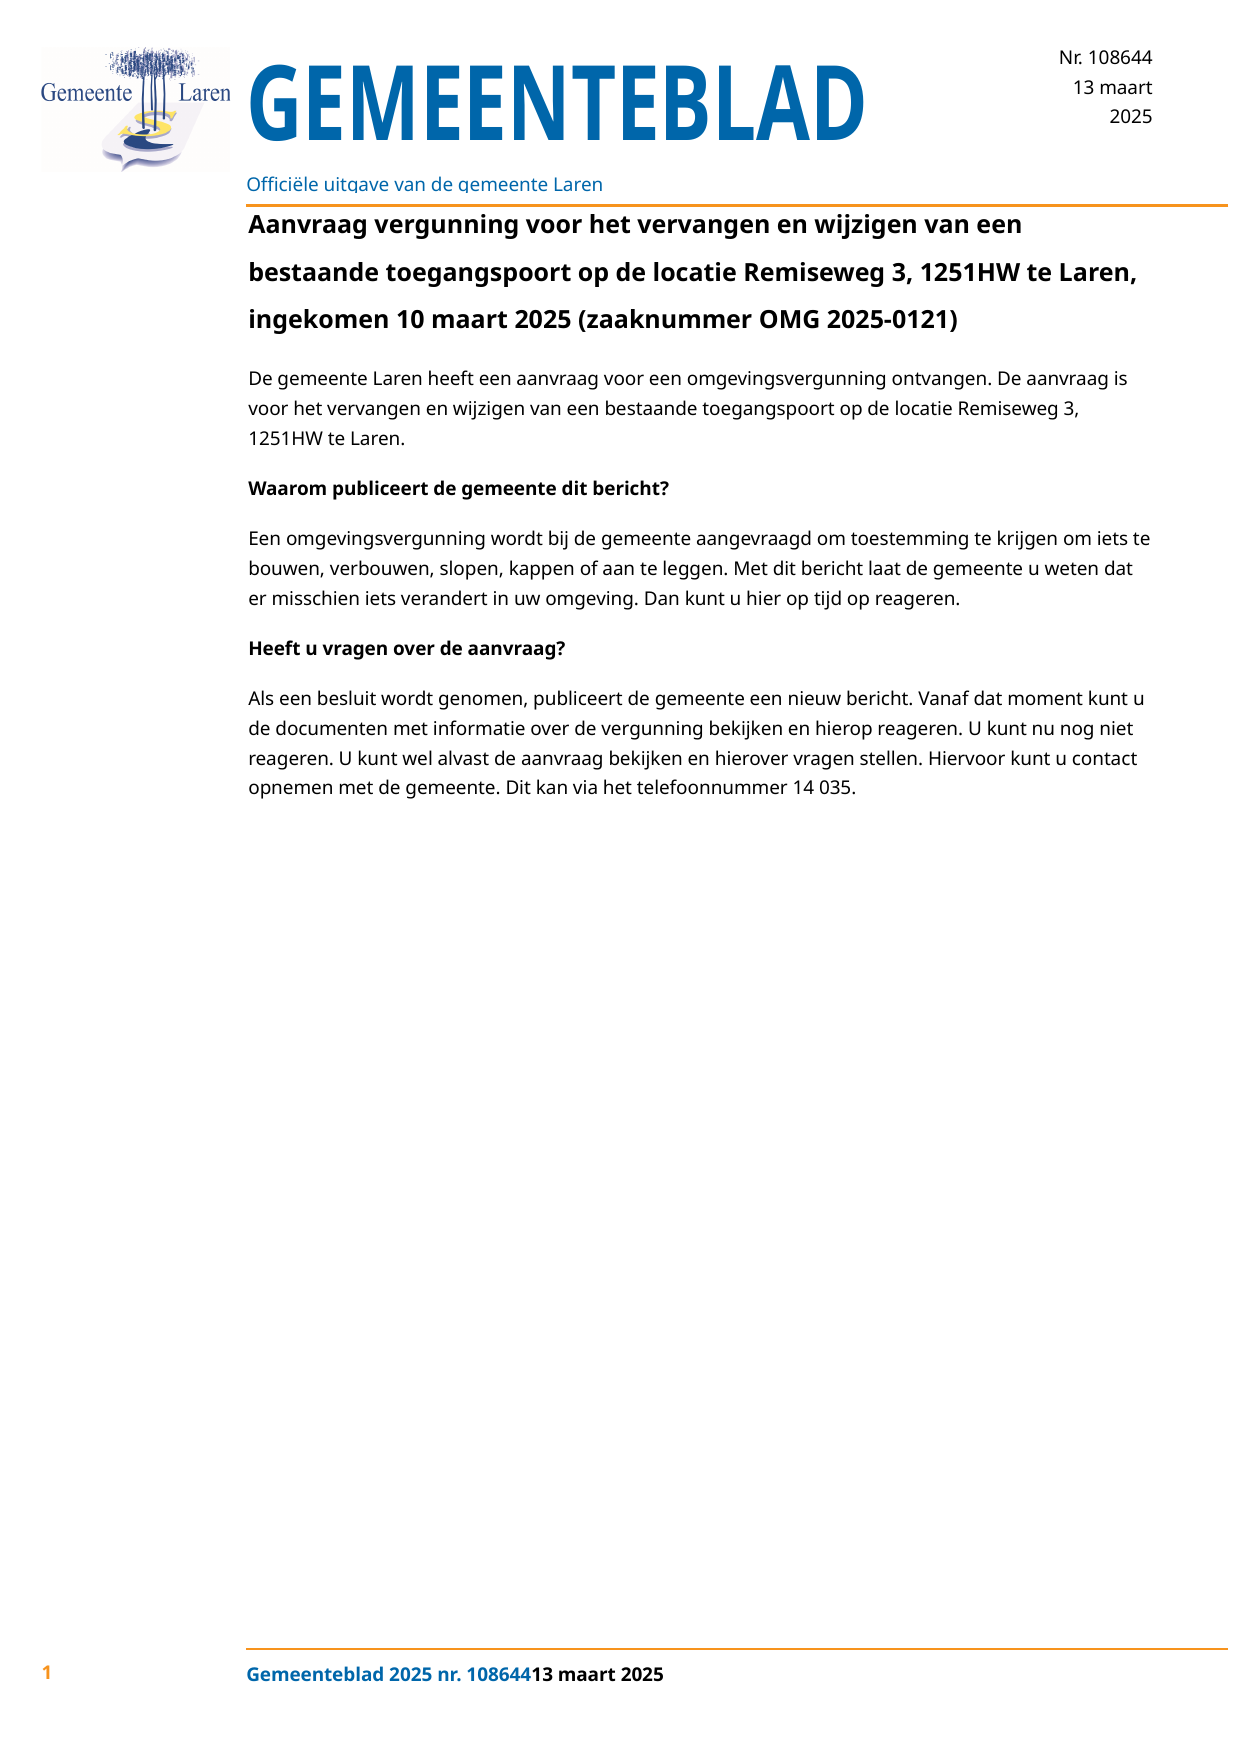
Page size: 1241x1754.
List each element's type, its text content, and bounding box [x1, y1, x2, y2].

text De gemeente Laren heeft een aanvraag voor een omgevingsvergunning ontvangen. De aanvraag is voor het vervangen en wijzigen van een bestaande toegangspoort op de locatie Remiseweg 3, 1251HW te Laren. [248, 366, 1152, 450]
text Aanvraag vergunning voor het vervangen en wijzigen van een bestaande toegangspoort op de locatie Remiseweg 3, 1251HW te Laren, ingekomen 10 maart 2025 (zaaknummer OMG 2025-0121) [248, 207, 1152, 336]
picture [41, 47, 231, 172]
text Heeft u vragen over de aanvraag? [248, 635, 1152, 661]
text Waarom publiceert de gemeente dit bericht? [248, 475, 1152, 501]
text Als een besluit wordt genomen, publiceert de gemeente een nieuw bericht. Vanaf dat moment kunt u de documenten met informatie over de vergunning bekijken en hierop reageren. U kunt nu nog niet reageren. U kunt wel alvast de aanvraag bekijken en hierover vragen stellen. Hiervoor kunt u contact opnemen met de gemeente. Dit kan via het telefoonnummer 14 035. [248, 686, 1152, 800]
text Een omgevingsvergunning wordt bij de gemeente aangevraagd om toestemming te krijgen om iets te bouwen, verbouwen, slopen, kappen of aan te leggen. Met dit bericht laat de gemeente u weten dat er misschien iets verandert in uw omgeving. Dan kunt u hier op tijd op reageren. [248, 526, 1152, 610]
